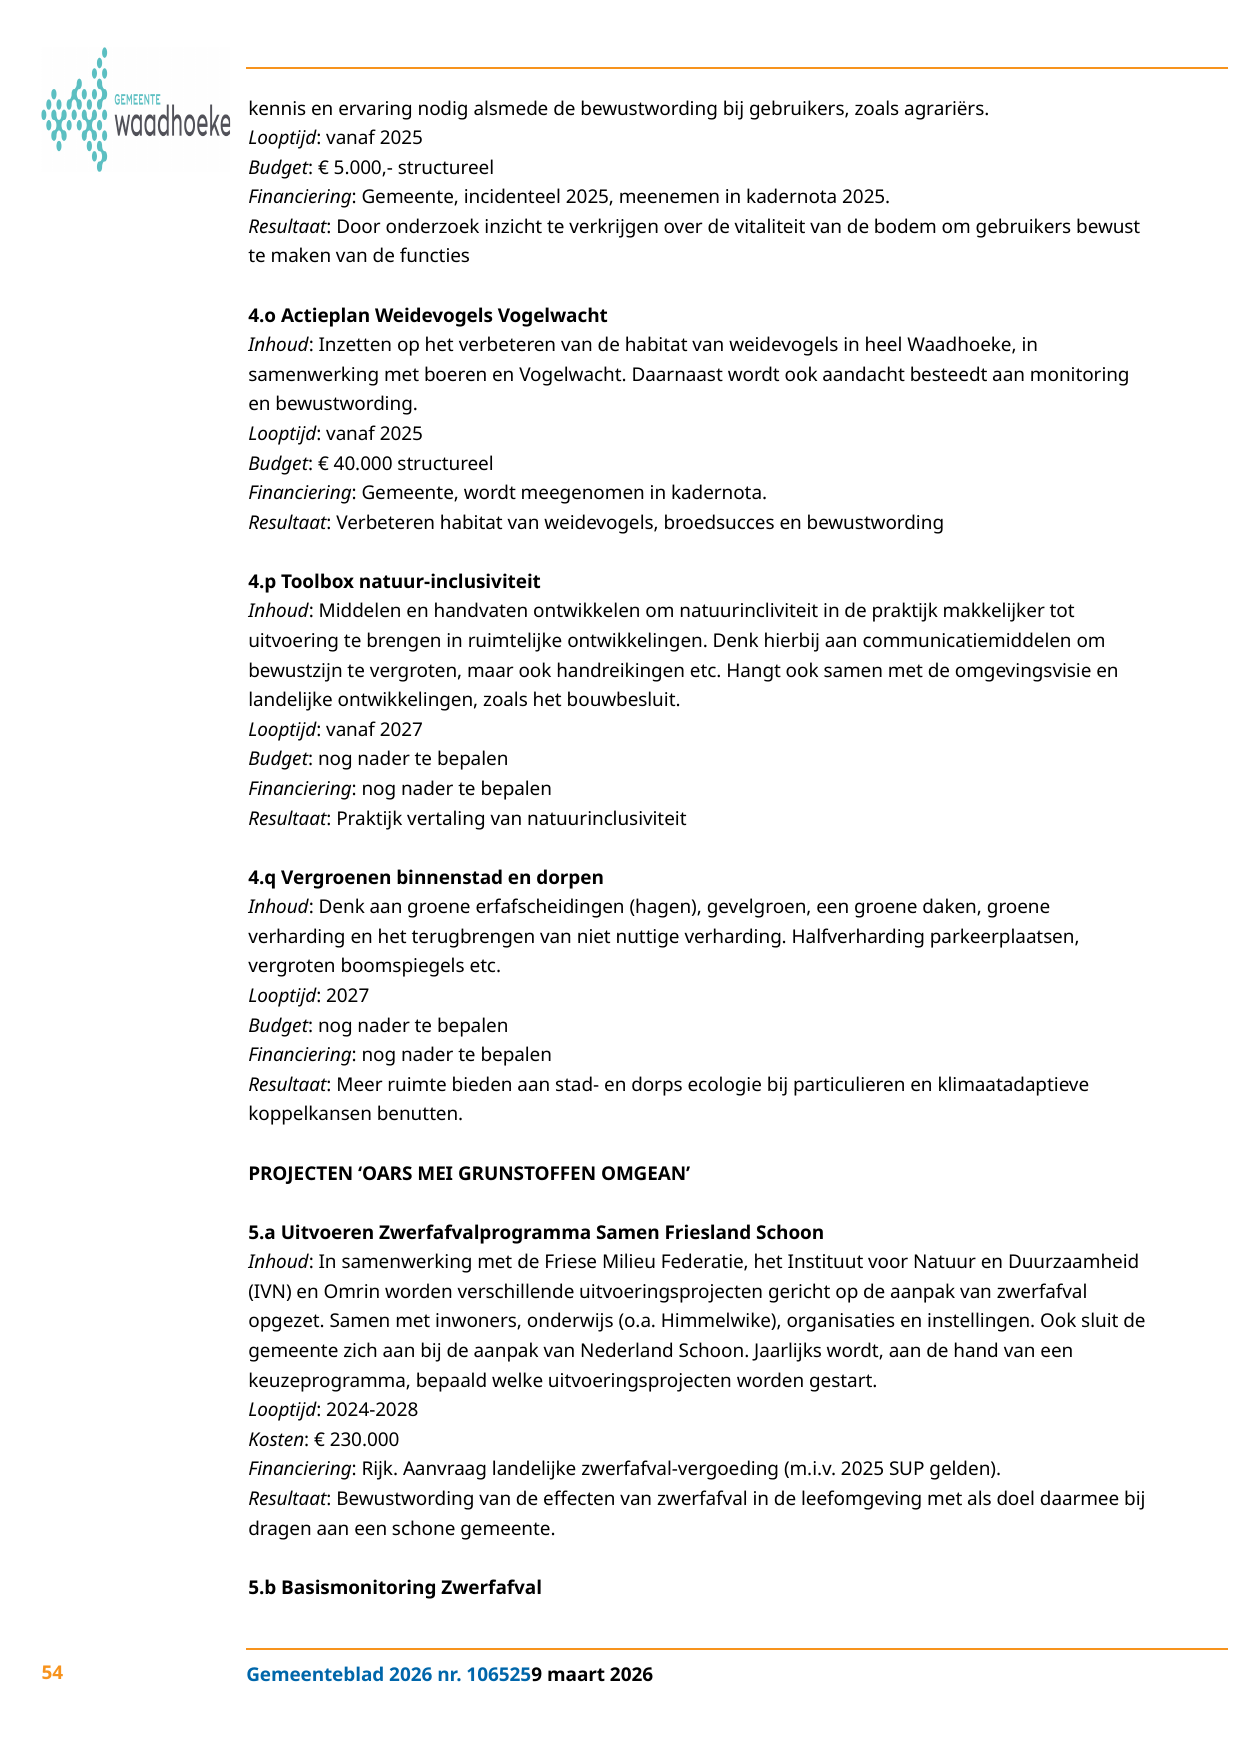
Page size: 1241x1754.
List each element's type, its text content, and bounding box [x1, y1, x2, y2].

text 4.p Toolbox natuur-inclusiviteit [248, 568, 1152, 594]
text Inhoud: In samenwerking met de Friese Milieu Federatie, het Instituut voor Natuur en Duurzaamheid (IVN) en Omrin worden verschillende uitvoeringsprojecten gericht op de aanpak van zwerfafval opgezet. Samen met inwoners, onderwijs (o.a. Himmelwike), organisaties en instellingen. Ook sluit de gemeente zich aan bij de aanpak van Nederland Schoon. Jaarlijks wordt, aan de hand van een keuzeprogramma, bepaald welke uitvoeringsprojecten worden gestart. [248, 1248, 1152, 1393]
text Resultaat: Bewustwording van de effecten van zwerfafval in de leefomgeving met als doel daarmee bij dragen aan een schone gemeente. [248, 1485, 1152, 1541]
text Resultaat: Verbeteren habitat van weidevogels, broedsucces en bewustwording [248, 509, 1152, 535]
text Budget: € 5.000,- structureel [248, 154, 1152, 180]
text PROJECTEN ‘OARS MEI GRUNSTOFFEN OMGEAN’ [248, 1160, 1152, 1186]
text Financiering: Gemeente, wordt meegenomen in kadernota. [248, 479, 1152, 505]
text Budget: nog nader te bepalen [248, 1012, 1152, 1038]
text Inhoud: Denk aan groene erfafscheidingen (hagen), gevelgroen, een groene daken, groene verharding en het terugbrengen van niet nuttige verharding. Halfverharding parkeerplaatsen, vergroten boomspiegels etc. [248, 893, 1152, 978]
text 4.q Vergroenen binnenstad en dorpen [248, 864, 1152, 890]
text 4.o Actieplan Weidevogels Vogelwacht [248, 302, 1152, 328]
text Kosten: € 230.000 [248, 1426, 1152, 1452]
text Financiering: Rijk. Aanvraag landelijke zwerfafval-vergoeding (m.i.v. 2025 SUP gelden). [248, 1456, 1152, 1481]
text 5.b Basismonitoring Zwerfafval [248, 1574, 1152, 1600]
text Resultaat: Meer ruimte bieden aan stad- en dorps ecologie bij particulieren en klimaatadaptieve koppelkansen benutten. [248, 1071, 1152, 1126]
text Budget: nog nader te bepalen [248, 746, 1152, 771]
text kennis en ervaring nodig alsmede de bewustwording bij gebruikers, zoals agrariërs. [248, 95, 1152, 121]
text Financiering: Gemeente, incidenteel 2025, meenemen in kadernota 2025. [248, 183, 1152, 209]
text Resultaat: Praktijk vertaling van natuurinclusiviteit [248, 805, 1152, 831]
text Looptijd: vanaf 2027 [248, 716, 1152, 742]
text Inhoud: Middelen en handvaten ontwikkelen om natuurincliviteit in de praktijk makkelijker tot uitvoering te brengen in ruimtelijke ontwikkelingen. Denk hierbij aan communicatiemiddelen om bewustzijn te vergroten, maar ook handreikingen etc. Hangt ook samen met de omgevingsvisie en landelijke ontwikkelingen, zoals het bouwbesluit. [248, 598, 1152, 712]
text Looptijd: 2024-2028 [248, 1396, 1152, 1422]
text 5.a Uitvoeren Zwerfafvalprogramma Samen Friesland Schoon [248, 1219, 1152, 1245]
text Resultaat: Door onderzoek inzicht te verkrijgen over de vitaliteit van de bodem om gebruikers bewust te maken van de functies [248, 213, 1152, 268]
text Financiering: nog nader te bepalen [248, 1041, 1152, 1067]
text Looptijd: vanaf 2025 [248, 420, 1152, 446]
picture [41, 47, 231, 172]
text Budget: € 40.000 structureel [248, 450, 1152, 476]
text Looptijd: 2027 [248, 982, 1152, 1008]
text Inhoud: Inzetten op het verbeteren van de habitat van weidevogels in heel Waadhoeke, in samenwerking met boeren en Vogelwacht. Daarnaast wordt ook aandacht besteedt aan monitoring en bewustwording. [248, 331, 1152, 416]
text Financiering: nog nader te bepalen [248, 775, 1152, 801]
text Looptijd: vanaf 2025 [248, 124, 1152, 150]
